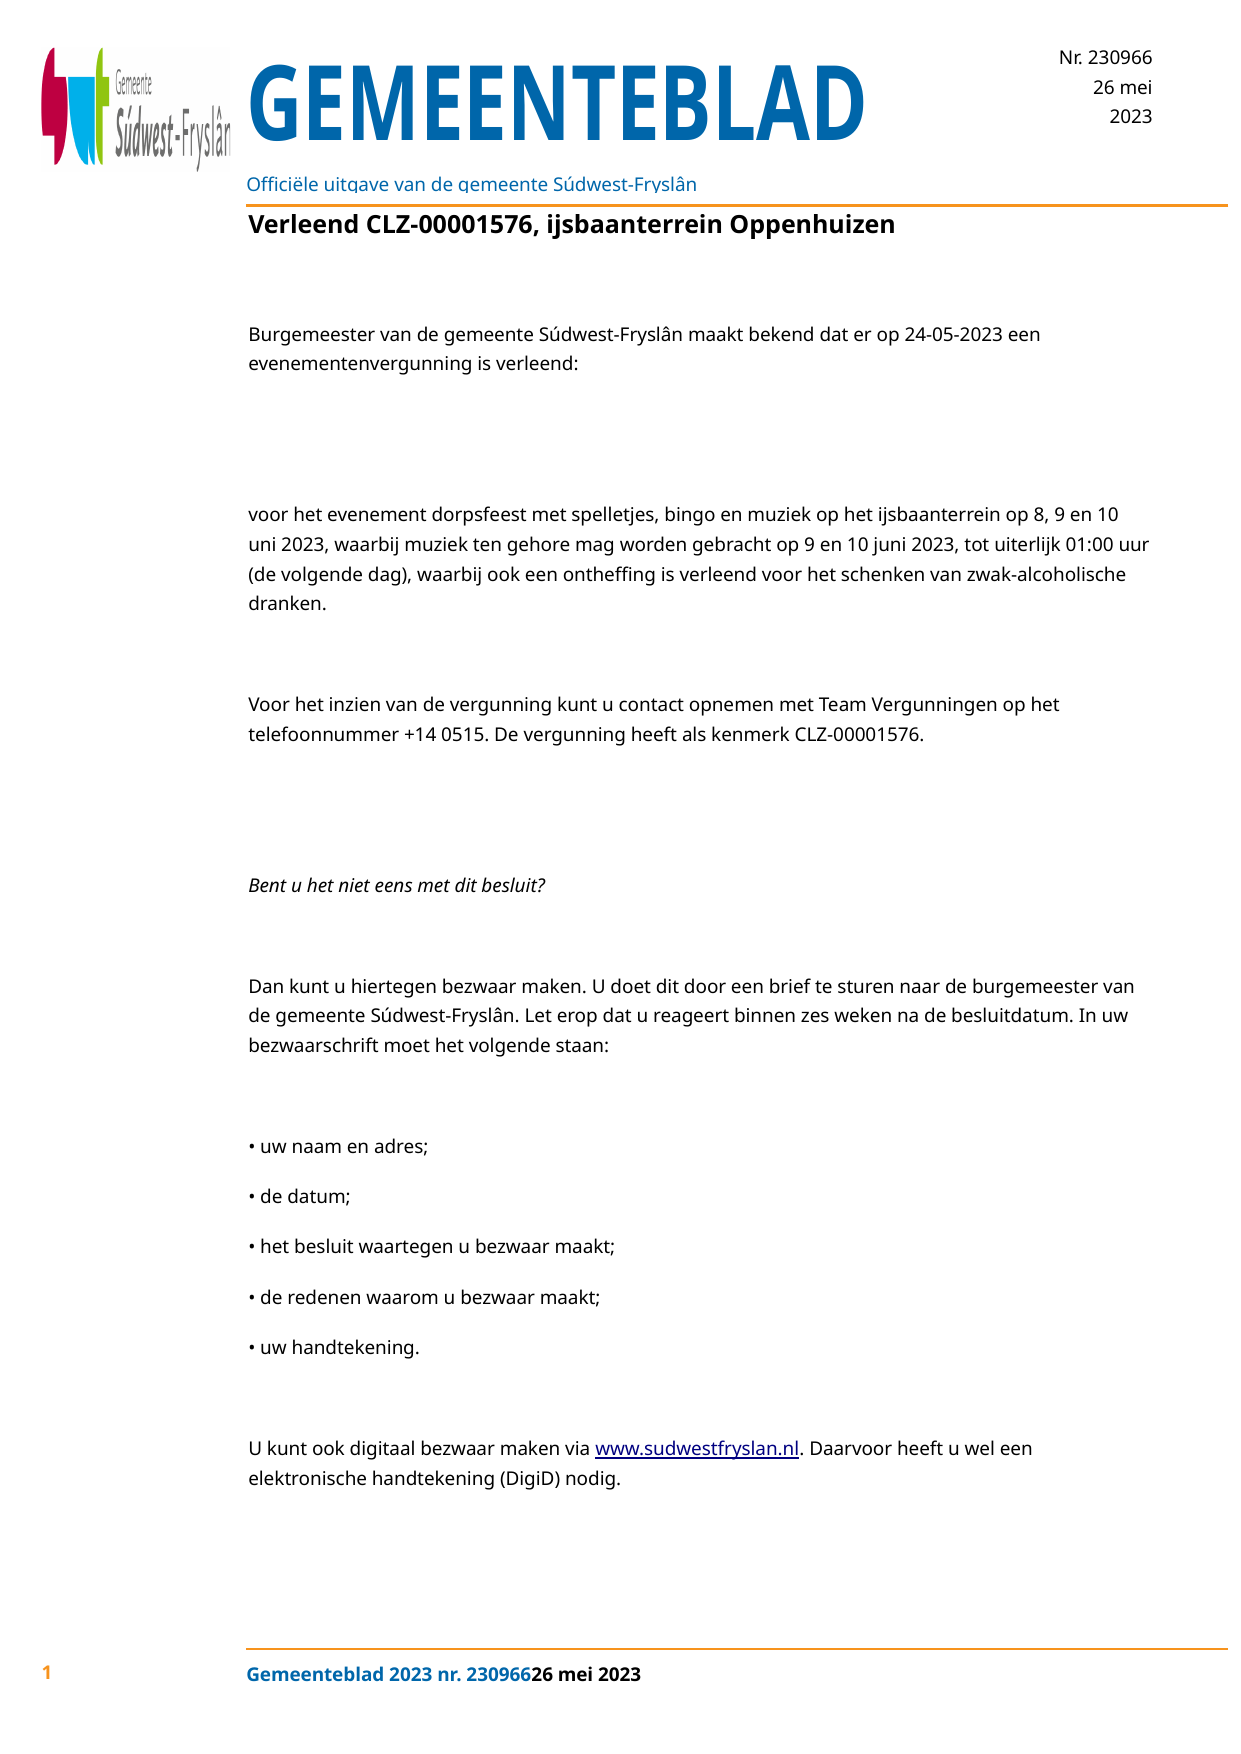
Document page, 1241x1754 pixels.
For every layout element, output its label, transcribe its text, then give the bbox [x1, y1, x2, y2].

text voor het evenement dorpsfeest met spelletjes, bingo en muziek op het ijsbaanterrein op 8, 9 en 10 uni 2023, waarbij muziek ten gehore mag worden gebracht op 9 en 10 juni 2023, tot uiterlijk 01:00 uur (de volgende dag), waarbij ook een ontheffing is verleend voor het schenken van zwak-alcoholische dranken. [248, 502, 1152, 616]
text • de datum; [248, 1183, 1152, 1209]
text U kunt ook digitaal bezwaar maken via www.sudwestfryslan.nl. Daarvoor heeft u wel een elektronische handtekening (DigiD) nodig. [248, 1435, 1152, 1491]
text • het besluit waartegen u bezwaar maakt; [248, 1234, 1152, 1259]
picture [41, 47, 231, 172]
text Voor het inzien van de vergunning kunt u contact opnemen met Team Vergunningen op het telefoonnummer +14 0515. De vergunning heeft als kenmerk CLZ-00001576. [248, 691, 1152, 746]
text Burgemeester van de gemeente Súdwest-Fryslân maakt bekend dat er op 24-05-2023 een evenementenvergunning is verleend: [248, 321, 1152, 376]
text Verleend CLZ-00001576, ijsbaanterrein Oppenhuizen [248, 207, 1152, 241]
text Dan kunt u hiertegen bezwaar maken. U doet dit door een brief te sturen naar de burgemeester van de gemeente Súdwest-Fryslân. Let erop dat u reageert binnen zes weken na de besluitdatum. In uw bezwaarschrift moet het volgende staan: [248, 973, 1152, 1058]
text Bent u het niet eens met dit besluit? [248, 872, 1152, 898]
text • uw naam en adres; [248, 1133, 1152, 1158]
text • de redenen waarom u bezwaar maakt; [248, 1284, 1152, 1310]
text • uw handtekening. [248, 1334, 1152, 1360]
